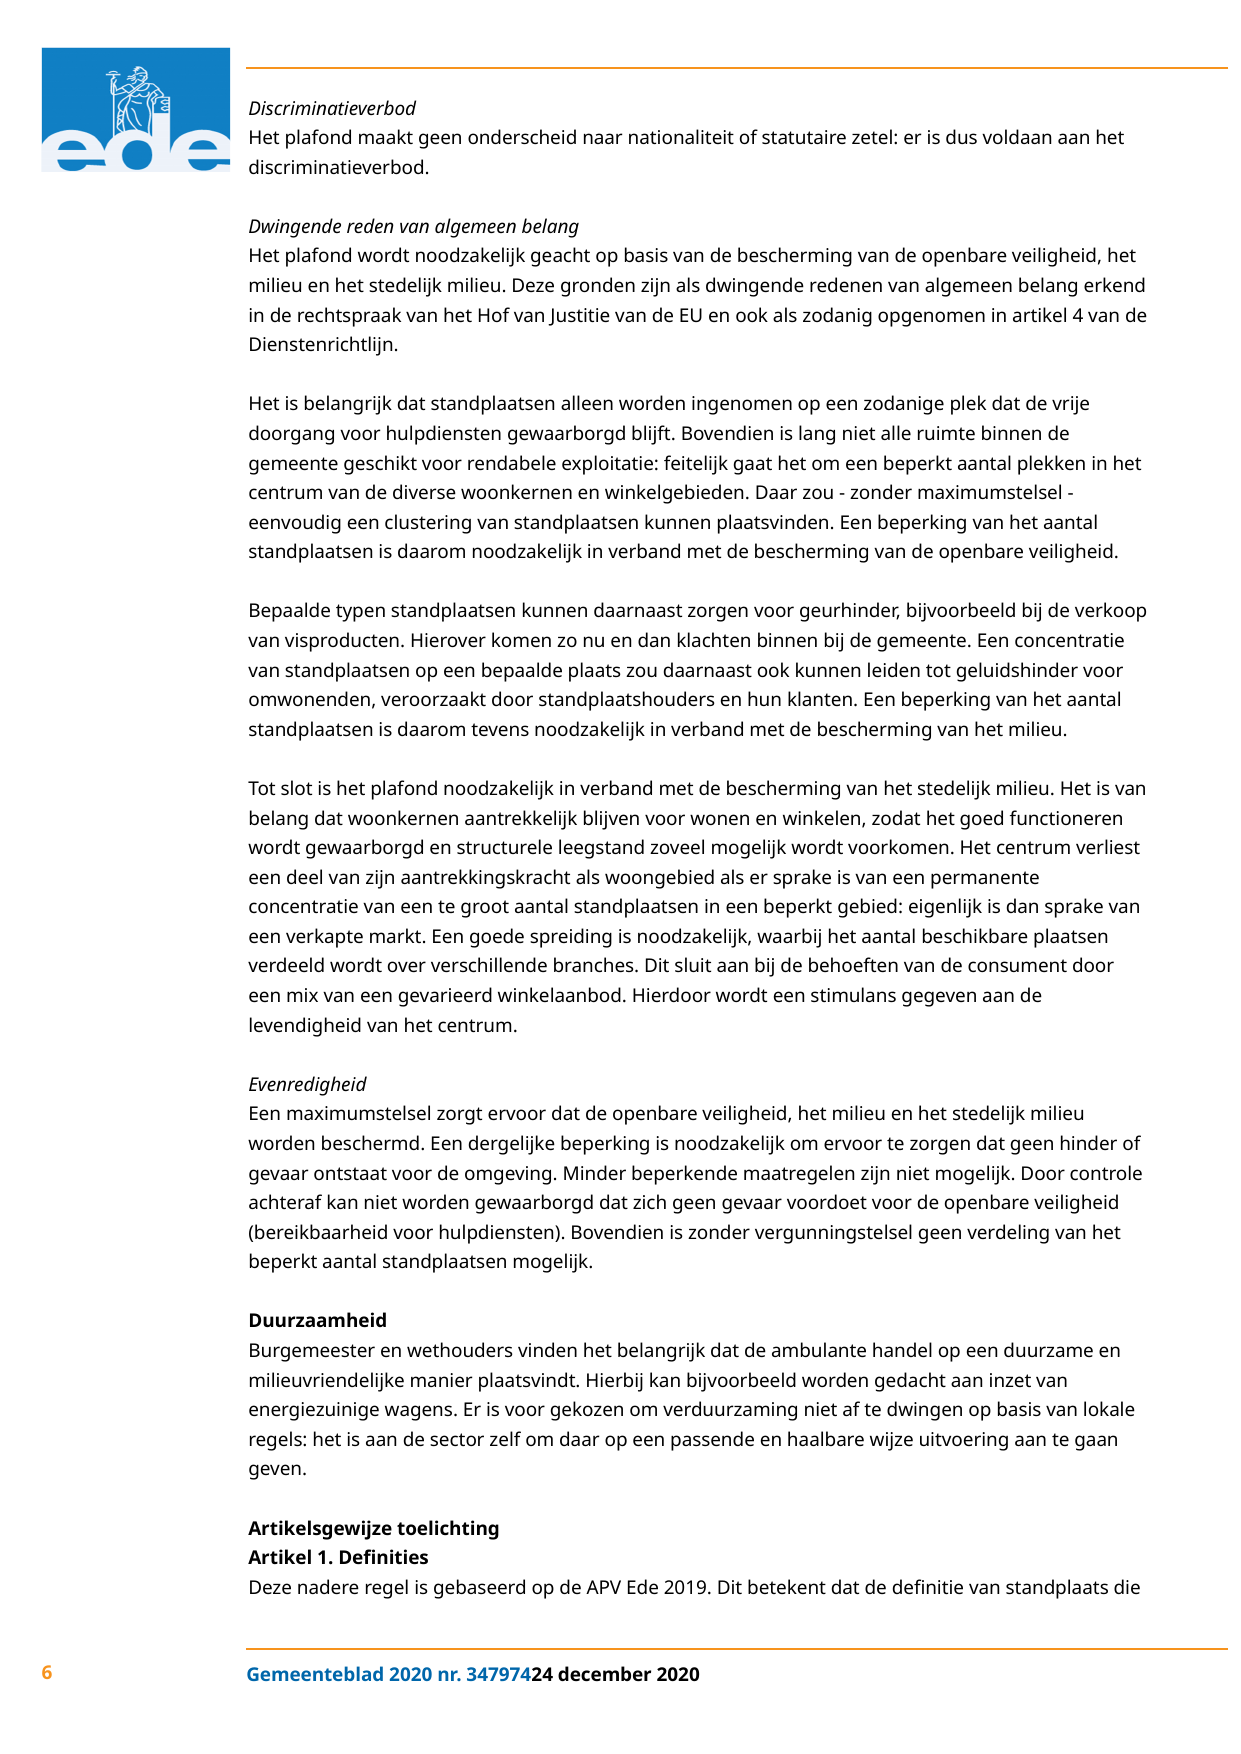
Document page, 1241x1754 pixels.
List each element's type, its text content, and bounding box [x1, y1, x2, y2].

text Bepaalde typen standplaatsen kunnen daarnaast zorgen voor geurhinder, bijvoorbeeld bij de verkoop van visproducten. Hierover komen zo nu en dan klachten binnen bij de gemeente. Een concentratie van standplaatsen op een bepaalde plaats zou daarnaast ook kunnen leiden tot geluidshinder voor omwonenden, veroorzaakt door standplaatshouders en hun klanten. Een beperking van het aantal standplaatsen is daarom tevens noodzakelijk in verband met de bescherming van het milieu. [248, 598, 1152, 742]
text Artikel 1. Definities [248, 1544, 1152, 1570]
text Evenredigheid [248, 1071, 1152, 1097]
text Burgemeester en wethouders vinden het belangrijk dat de ambulante handel op een duurzame en milieuvriendelijke manier plaatsvindt. Hierbij kan bijvoorbeeld worden gedacht aan inzet van energiezuinige wagens. Er is voor gekozen om verduurzaming niet af te dwingen op basis van lokale regels: het is aan de sector zelf om daar op een passende en haalbare wijze uitvoering aan te gaan geven. [248, 1337, 1152, 1481]
text Een maximumstelsel zorgt ervoor dat de openbare veiligheid, het milieu en het stedelijk milieu worden beschermd. Een dergelijke beperking is noodzakelijk om ervoor te zorgen dat geen hinder of gevaar ontstaat voor de omgeving. Minder beperkende maatregelen zijn niet mogelijk. Door controle achteraf kan niet worden gewaarborgd dat zich geen gevaar voordoet voor de openbare veiligheid (bereikbaarheid voor hulpdiensten). Bovendien is zonder vergunningstelsel geen verdeling van het beperkt aantal standplaatsen mogelijk. [248, 1101, 1152, 1274]
text Duurzaamheid [248, 1308, 1152, 1333]
text Discriminatieverbod [248, 95, 1152, 121]
picture [41, 47, 231, 172]
text Het plafond wordt noodzakelijk geacht op basis van de bescherming van de openbare veiligheid, het milieu en het stedelijk milieu. Deze gronden zijn als dwingende redenen van algemeen belang erkend in de rechtspraak van het Hof van Justitie van de EU en ook als zodanig opgenomen in artikel 4 van de Dienstenrichtlijn. [248, 243, 1152, 357]
text Dwingende reden van algemeen belang [248, 213, 1152, 239]
text Artikelsgewijze toelichting [248, 1515, 1152, 1541]
text Het plafond maakt geen onderscheid naar nationaliteit of statutaire zetel: er is dus voldaan aan het discriminatieverbod. [248, 124, 1152, 180]
text Het is belangrijk dat standplaatsen alleen worden ingenomen op een zodanige plek dat de vrije doorgang voor hulpdiensten gewaarborgd blijft. Bovendien is lang niet alle ruimte binnen de gemeente geschikt voor rendabele exploitatie: feitelijk gaat het om een beperkt aantal plekken in het centrum van de diverse woonkernen en winkelgebieden. Daar zou - zonder maximumstelsel - eenvoudig een clustering van standplaatsen kunnen plaatsvinden. Een beperking van het aantal standplaatsen is daarom noodzakelijk in verband met de bescherming van de openbare veiligheid. [248, 391, 1152, 564]
text Tot slot is het plafond noodzakelijk in verband met de bescherming van het stedelijk milieu. Het is van belang dat woonkernen aantrekkelijk blijven voor wonen en winkelen, zodat het goed functioneren wordt gewaarborgd en structurele leegstand zoveel mogelijk wordt voorkomen. Het centrum verliest een deel van zijn aantrekkingskracht als woongebied als er sprake is van een permanente concentratie van een te groot aantal standplaatsen in een beperkt gebied: eigenlijk is dan sprake van een verkapte markt. Een goede spreiding is noodzakelijk, waarbij het aantal beschikbare plaatsen verdeeld wordt over verschillende branches. Dit sluit aan bij de behoeften van de consument door een mix van een gevarieerd winkelaanbod. Hierdoor wordt een stimulans gegeven aan de levendigheid van het centrum. [248, 775, 1152, 1038]
text Deze nadere regel is gebaseerd op de APV Ede 2019. Dit betekent dat de definitie van standplaats die [248, 1574, 1152, 1600]
